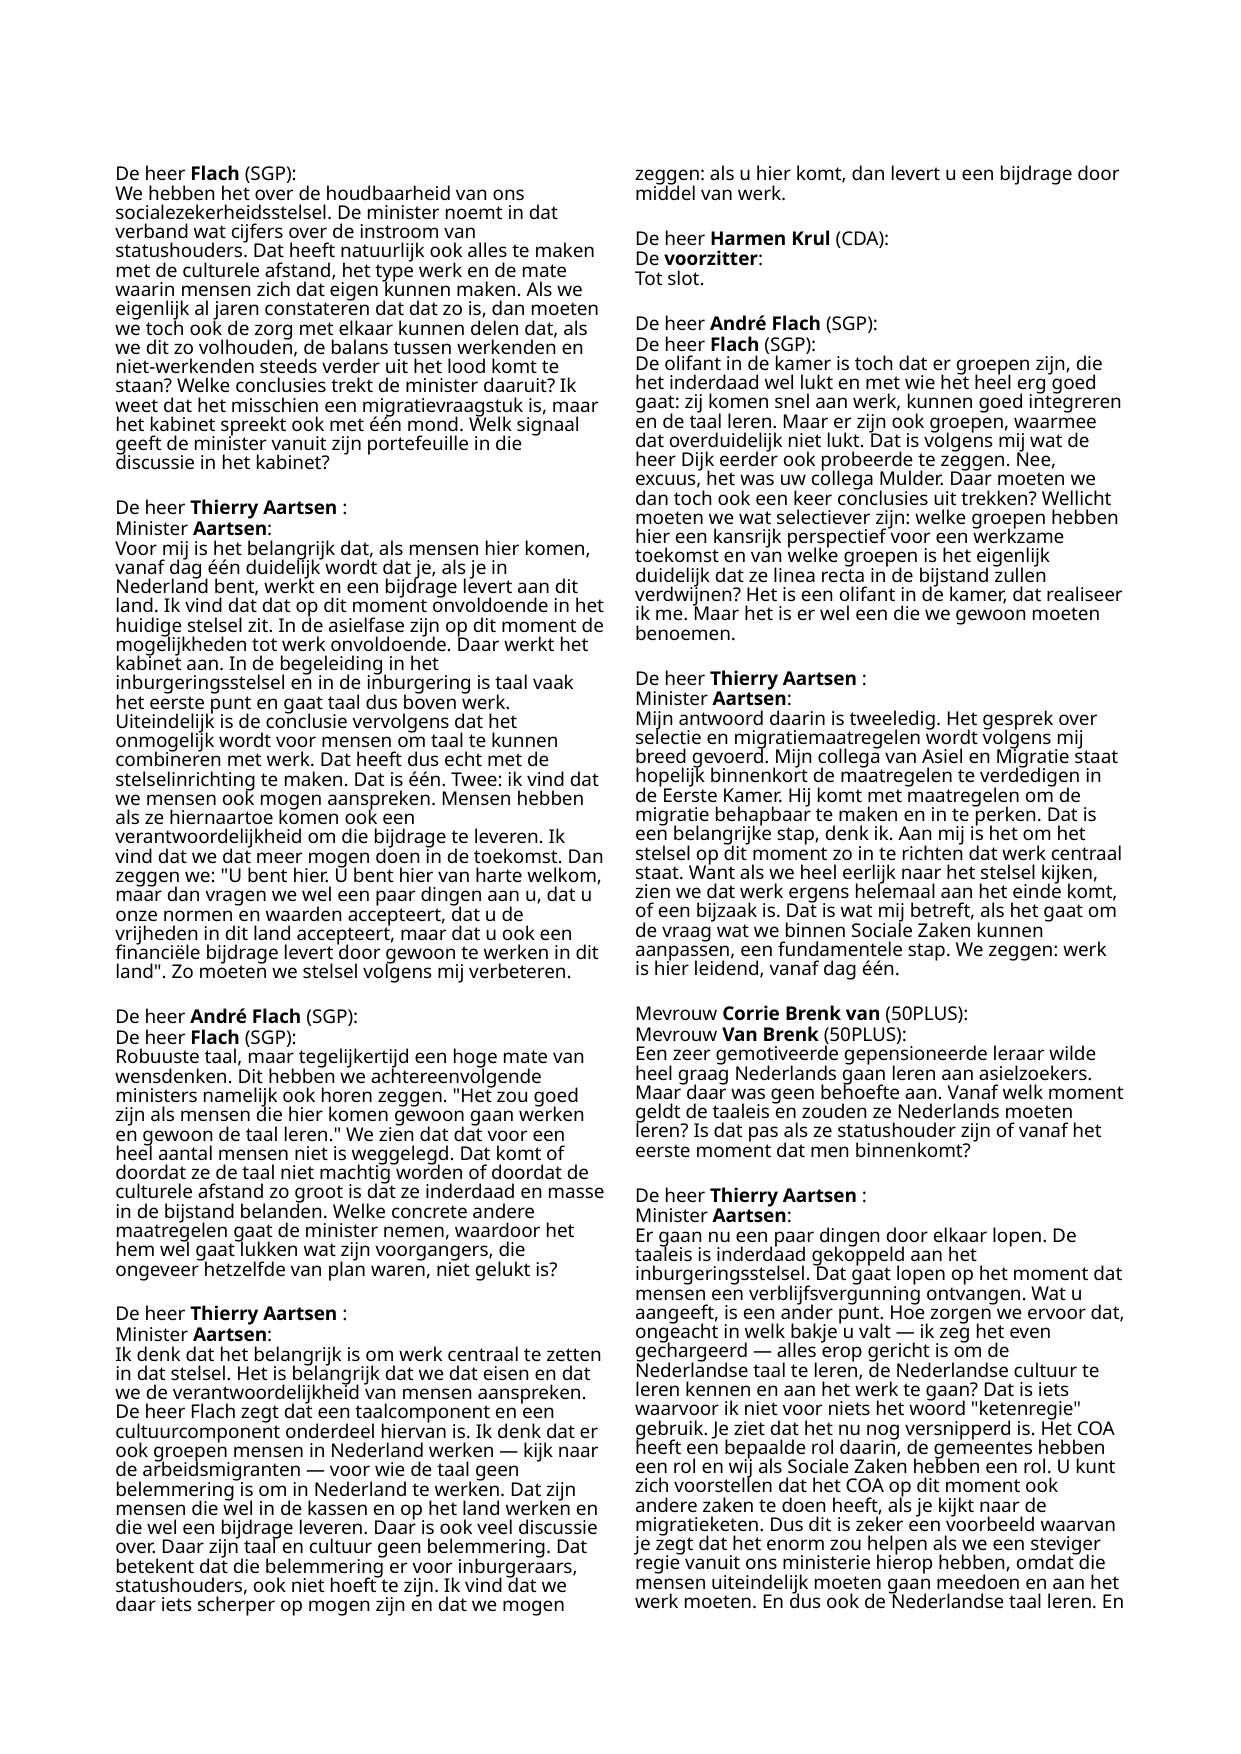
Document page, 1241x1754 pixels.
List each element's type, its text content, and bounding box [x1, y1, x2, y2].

text De heer Thierry Aartsen : [115, 1301, 605, 1326]
text Mijn antwoord daarin is tweeledig. Het gesprek over selectie en migratiemaatregelen wordt volgens mij breed gevoerd. Mijn collega van Asiel en Migratie staat hopelijk binnenkort de maatregelen te verdedigen in de Eerste Kamer. Hij komt met maatregelen om de migratie behapbaar te maken en in te perken. Dat is een belangrijke stap, denk ik. Aan mij is het om het stelsel op dit moment zo in te richten dat werk centraal staat. Want als we heel eerlijk naar het stelsel kijken, zien we dat werk ergens helemaal aan het einde komt, of een bijzaak is. Dat is wat mij betreft, als het gaat om de vraag wat we binnen Sociale Zaken kunnen aanpassen, een fundamentele stap. We zeggen: werk is hier leidend, vanaf dag één. [635, 710, 1125, 979]
text De heer Flach (SGP): [115, 1029, 605, 1048]
text Minister Aartsen: [635, 1207, 1125, 1227]
text De heer Flach (SGP): [635, 336, 1125, 355]
text Minister Aartsen: [115, 520, 605, 539]
text Een zeer gemotiveerde gepensioneerde leraar wilde heel graag Nederlands gaan leren aan asielzoekers. Maar daar was geen behoefte aan. Vanaf welk moment geldt de taaleis en zouden ze Nederlands moeten leren? Is dat pas als ze statushouder zijn of vanaf het eerste moment dat men binnenkomt? [635, 1045, 1125, 1161]
text zeggen: als u hier komt, dan levert u een bijdrage door middel van werk. [635, 165, 1125, 204]
text De heer Harmen Krul (CDA): [635, 225, 1125, 250]
text De heer Thierry Aartsen : [115, 494, 605, 520]
text De voorzitter: [635, 250, 1125, 270]
text Minister Aartsen: [635, 690, 1125, 710]
text De heer Thierry Aartsen : [635, 665, 1125, 690]
text De heer Thierry Aartsen : [635, 1182, 1125, 1207]
text De heer André Flach (SGP): [635, 310, 1125, 336]
text De heer Flach (SGP): [115, 165, 605, 184]
text We hebben het over de houdbaarheid van ons socialezekerheidsstelsel. De minister noemt in dat verband wat cijfers over de instroom van statushouders. Dat heeft natuurlijk ook alles te maken met de culturele afstand, het type werk en de mate waarin mensen zich dat eigen kunnen maken. Als we eigenlijk al jaren constateren dat dat zo is, dan moeten we toch ook de zorg met elkaar kunnen delen dat, als we dit zo volhouden, de balans tussen werkenden en niet-werkenden steeds verder uit het lood komt te staan? Welke conclusies trekt de minister daaruit? Ik weet dat het misschien een migratievraagstuk is, maar het kabinet spreekt ook met één mond. Welk signaal geeft de minister vanuit zijn portefeuille in die discussie in het kabinet? [115, 184, 605, 474]
text Mevrouw Van Brenk (50PLUS): [635, 1026, 1125, 1045]
text De heer André Flach (SGP): [115, 1003, 605, 1029]
text Voor mij is het belangrijk dat, als mensen hier komen, vanaf dag één duidelijk wordt dat je, als je in Nederland bent, werkt en een bijdrage levert aan dit land. Ik vind dat dat op dit moment onvoldoende in het huidige stelsel zit. In de asielfase zijn op dit moment de mogelijkheden tot werk onvoldoende. Daar werkt het kabinet aan. In de begeleiding in het inburgeringsstelsel en in de inburgering is taal vaak het eerste punt en gaat taal dus boven werk. Uiteindelijk is de conclusie vervolgens dat het onmogelijk wordt voor mensen om taal te kunnen combineren met werk. Dat heeft dus echt met de stelselinrichting te maken. Dat is één. Twee: ik vind dat we mensen ook mogen aanspreken. Mensen hebben als ze hiernaartoe komen ook een verantwoordelijkheid om die bijdrage te leveren. Ik vind dat we dat meer mogen doen in de toekomst. Dan zeggen we: "U bent hier. U bent hier van harte welkom, maar dan vragen we wel een paar dingen aan u, dat u onze normen en waarden accepteert, dat u de vrijheden in dit land accepteert, maar dat u ook een financiële bijdrage levert door gewoon te werken in dit land". Zo moeten we stelsel volgens mij verbeteren. [115, 539, 605, 983]
text Ik denk dat het belangrijk is om werk centraal te zetten in dat stelsel. Het is belangrijk dat we dat eisen en dat we de verantwoordelijkheid van mensen aanspreken. De heer Flach zegt dat een taalcomponent en een cultuurcomponent onderdeel hiervan is. Ik denk dat er ook groepen mensen in Nederland werken — kijk naar de arbeidsmigranten — voor wie de taal geen belemmering is om in Nederland te werken. Dat zijn mensen die wel in de kassen en op het land werken en die wel een bijdrage leveren. Daar is ook veel discussie over. Daar zijn taal en cultuur geen belemmering. Dat betekent dat die belemmering er voor inburgeraars, statushouders, ook niet hoeft te zijn. Ik vind dat we daar iets scherper op mogen zijn en dat we mogen [115, 1346, 605, 1615]
text Tot slot. [635, 270, 1125, 289]
text De olifant in de kamer is toch dat er groepen zijn, die het inderdaad wel lukt en met wie het heel erg goed gaat: zij komen snel aan werk, kunnen goed integreren en de taal leren. Maar er zijn ook groepen, waarmee dat overduidelijk niet lukt. Dat is volgens mij wat de heer Dijk eerder ook probeerde te zeggen. Nee, excuus, het was uw collega Mulder. Daar moeten we dan toch ook een keer conclusies uit trekken? Wellicht moeten we wat selectiever zijn: welke groepen hebben hier een kansrijk perspectief voor een werkzame toekomst en van welke groepen is het eigenlijk duidelijk dat ze linea recta in de bijstand zullen verdwijnen? Het is een olifant in de kamer, dat realiseer ik me. Maar het is er wel een die we gewoon moeten benoemen. [635, 355, 1125, 644]
text Mevrouw Corrie Brenk van (50PLUS): [635, 1000, 1125, 1026]
text Minister Aartsen: [115, 1326, 605, 1346]
text Robuuste taal, maar tegelijkertijd een hoge mate van wensdenken. Dit hebben we achtereenvolgende ministers namelijk ook horen zeggen. "Het zou goed zijn als mensen die hier komen gewoon gaan werken en gewoon de taal leren." We zien dat dat voor een heel aantal mensen niet is weggelegd. Dat komt of doordat ze de taal niet machtig worden of doordat de culturele afstand zo groot is dat ze inderdaad en masse in de bijstand belanden. Welke concrete andere maatregelen gaat de minister nemen, waardoor het hem wel gaat lukken wat zijn voorgangers, die ongeveer hetzelfde van plan waren, niet gelukt is? [115, 1048, 605, 1280]
text Er gaan nu een paar dingen door elkaar lopen. De taaleis is inderdaad gekoppeld aan het inburgeringsstelsel. Dat gaat lopen op het moment dat mensen een verblijfsvergunning ontvangen. Wat u aangeeft, is een ander punt. Hoe zorgen we ervoor dat, ongeacht in welk bakje u valt — ik zeg het even gechargeerd — alles erop gericht is om de Nederlandse taal te leren, de Nederlandse cultuur te leren kennen en aan het werk te gaan? Dat is iets waarvoor ik niet voor niets het woord "ketenregie" gebruik. Je ziet dat het nu nog versnipperd is. Het COA heeft een bepaalde rol daarin, de gemeentes hebben een rol en wij als Sociale Zaken hebben een rol. U kunt zich voorstellen dat het COA op dit moment ook andere zaken te doen heeft, als je kijkt naar de migratieketen. Dus dit is zeker een voorbeeld waarvan je zegt dat het enorm zou helpen als we een steviger regie vanuit ons ministerie hierop hebben, omdat die mensen uiteindelijk moeten gaan meedoen en aan het werk moeten. En dus ook de Nederlandse taal leren. En [635, 1227, 1125, 1612]
